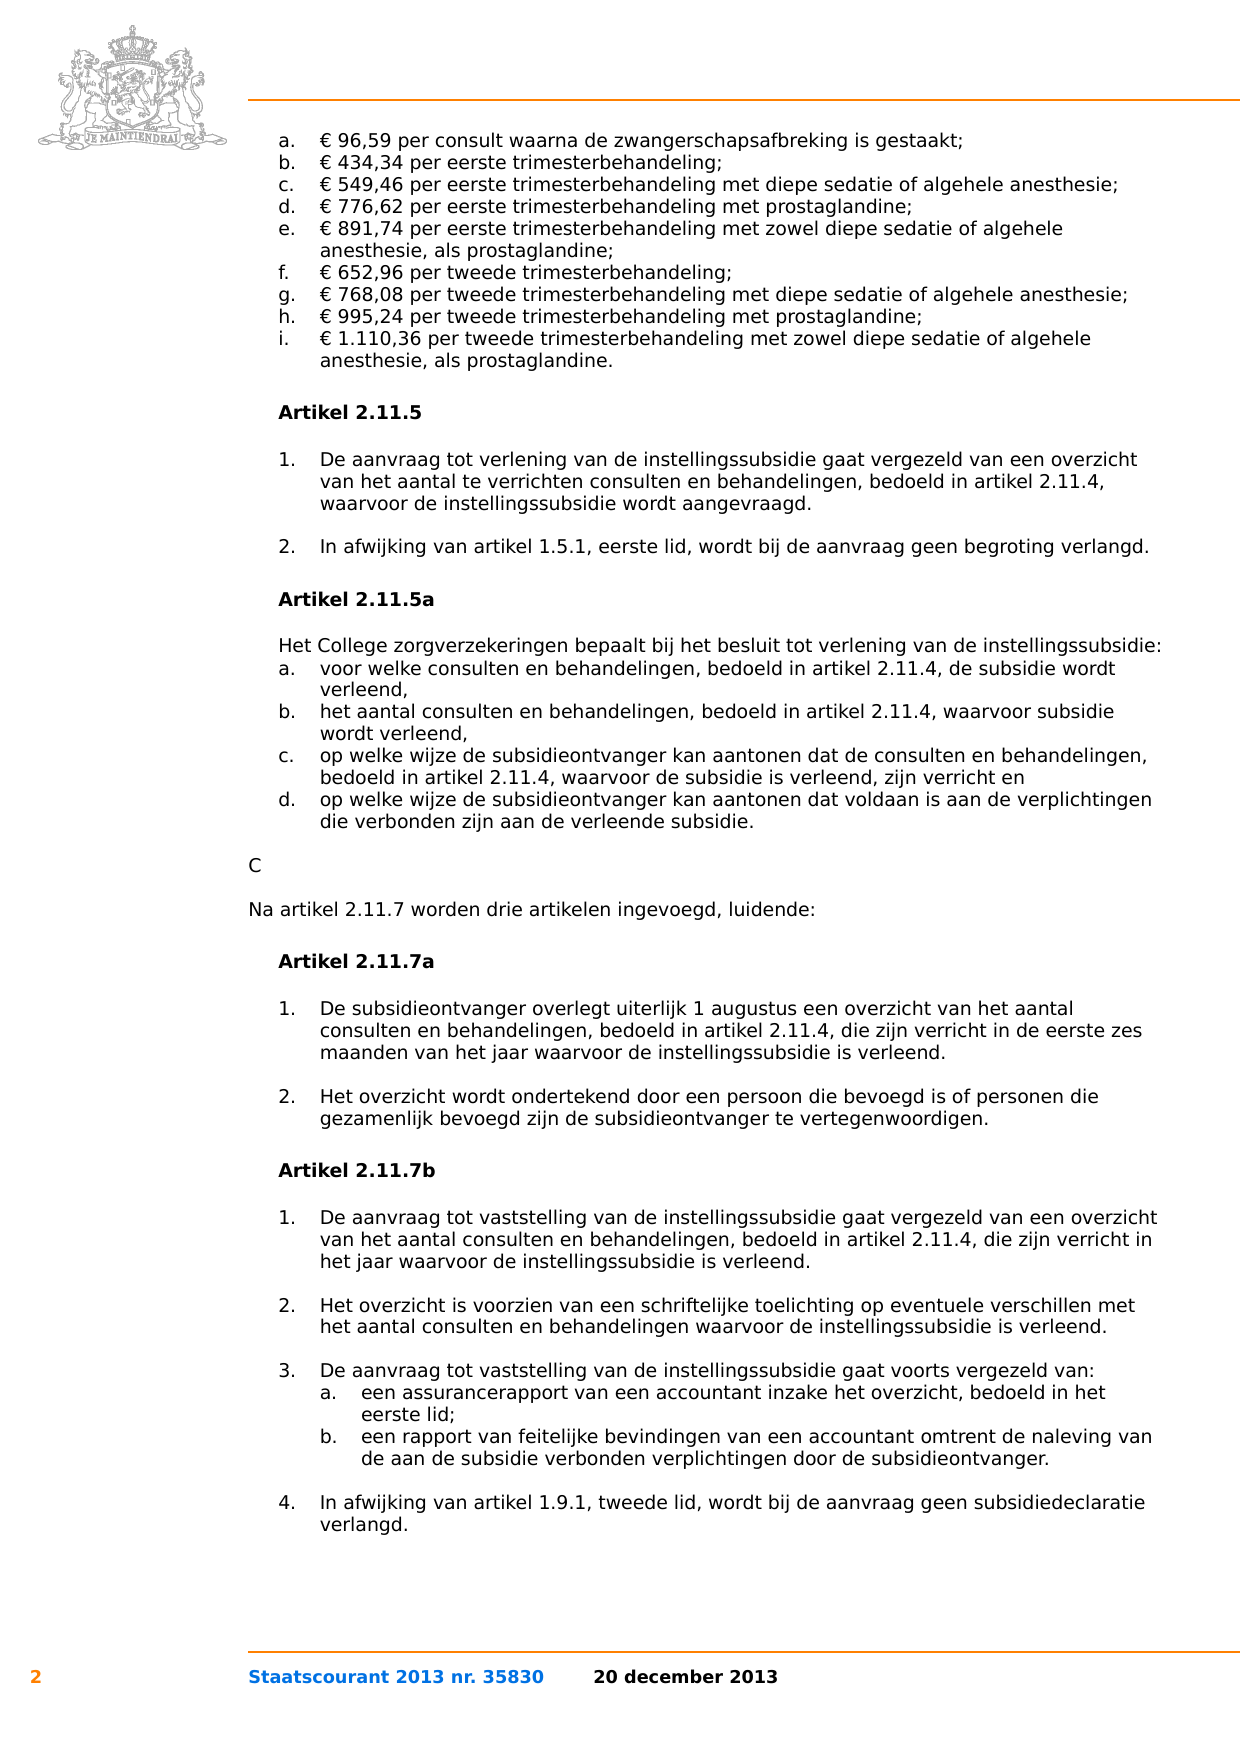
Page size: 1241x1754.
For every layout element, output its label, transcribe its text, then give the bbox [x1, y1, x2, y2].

text a. voor welke consulten en behandelingen, bedoeld in artikel 2.11.4, de subsidie wordt verleend, [278, 657, 1163, 701]
text h. € 995,24 per tweede trimesterbehandeling met prostaglandine; [278, 306, 1163, 328]
text d. op welke wijze de subsidieontvanger kan aantonen dat voldaan is aan de verplichtingen die verbonden zijn aan de verleende subsidie. [278, 789, 1163, 833]
text 1. De subsidieontvanger overlegt uiterlijk 1 augustus een overzicht van het aantal consulten en behandelingen, bedoeld in artikel 2.11.4, die zijn verricht in de eerste zes maanden van het jaar waarvoor de instellingssubsidie is verleend. [278, 998, 1163, 1064]
text a. een assurancerapport van een accountant inzake het overzicht, bedoeld in het eerste lid; [319, 1382, 1163, 1426]
text 2. Het overzicht is voorzien van een schriftelijke toelichting op eventuele verschillen met het aantal consulten en behandelingen waarvoor de instellingssubsidie is verleend. [278, 1294, 1163, 1338]
text 3. De aanvraag tot vaststelling van de instellingssubsidie gaat voorts vergezeld van: [278, 1360, 1163, 1382]
text b. een rapport van feitelijke bevindingen van een accountant omtrent de naleving van de aan de subsidie verbonden verplichtingen door de subsidieontvanger. [319, 1426, 1163, 1470]
subtitle Artikel 2.11.5a [278, 588, 1163, 610]
text i. € 1.110,36 per tweede trimesterbehandeling met zowel diepe sedatie of algehele anesthesie, als prostaglandine. [278, 328, 1163, 372]
subtitle Artikel 2.11.5 [278, 402, 1163, 424]
text a. € 96,59 per consult waarna de zwangerschapsafbreking is gestaakt; [278, 130, 1163, 152]
subtitle Artikel 2.11.7b [278, 1160, 1163, 1182]
text Het College zorgverzekeringen bepaalt bij het besluit tot verlening van de instellingssubsidie: [278, 635, 1163, 657]
text C [248, 855, 1163, 877]
text b. het aantal consulten en behandelingen, bedoeld in artikel 2.11.4, waarvoor subsidie wordt verleend, [278, 701, 1163, 745]
text 1. De aanvraag tot verlening van de instellingssubsidie gaat vergezeld van een overzicht van het aantal te verrichten consulten en behandelingen, bedoeld in artikel 2.11.4, waarvoor de instellingssubsidie wordt aangevraagd. [278, 449, 1163, 514]
text d. € 776,62 per eerste trimesterbehandeling met prostaglandine; [278, 196, 1163, 218]
text Na artikel 2.11.7 worden drie artikelen ingevoegd, luidende: [248, 899, 1163, 921]
text 2. Het overzicht wordt ondertekend door een persoon die bevoegd is of personen die gezamenlijk bevoegd zijn de subsidieontvanger te vertegenwoordigen. [278, 1086, 1163, 1130]
text b. € 434,34 per eerste trimesterbehandeling; [278, 152, 1163, 174]
text 4. In afwijking van artikel 1.9.1, tweede lid, wordt bij de aanvraag geen subsidiedeclaratie verlangd. [278, 1492, 1163, 1536]
subtitle Artikel 2.11.7a [278, 951, 1163, 973]
picture [38, 25, 227, 150]
text 2. In afwijking van artikel 1.5.1, eerste lid, wordt bij de aanvraag geen begroting verlangd. [278, 536, 1163, 558]
text 1. De aanvraag tot vaststelling van de instellingssubsidie gaat vergezeld van een overzicht van het aantal consulten en behandelingen, bedoeld in artikel 2.11.4, die zijn verricht in het jaar waarvoor de instellingssubsidie is verleend. [278, 1207, 1163, 1273]
text c. € 549,46 per eerste trimesterbehandeling met diepe sedatie of algehele anesthesie; [278, 174, 1163, 196]
text f. € 652,96 per tweede trimesterbehandeling; [278, 262, 1163, 284]
text e. € 891,74 per eerste trimesterbehandeling met zowel diepe sedatie of algehele anesthesie, als prostaglandine; [278, 218, 1163, 262]
text g. € 768,08 per tweede trimesterbehandeling met diepe sedatie of algehele anesthesie; [278, 284, 1163, 306]
text c. op welke wijze de subsidieontvanger kan aantonen dat de consulten en behandelingen, bedoeld in artikel 2.11.4, waarvoor de subsidie is verleend, zijn verricht en [278, 745, 1163, 789]
